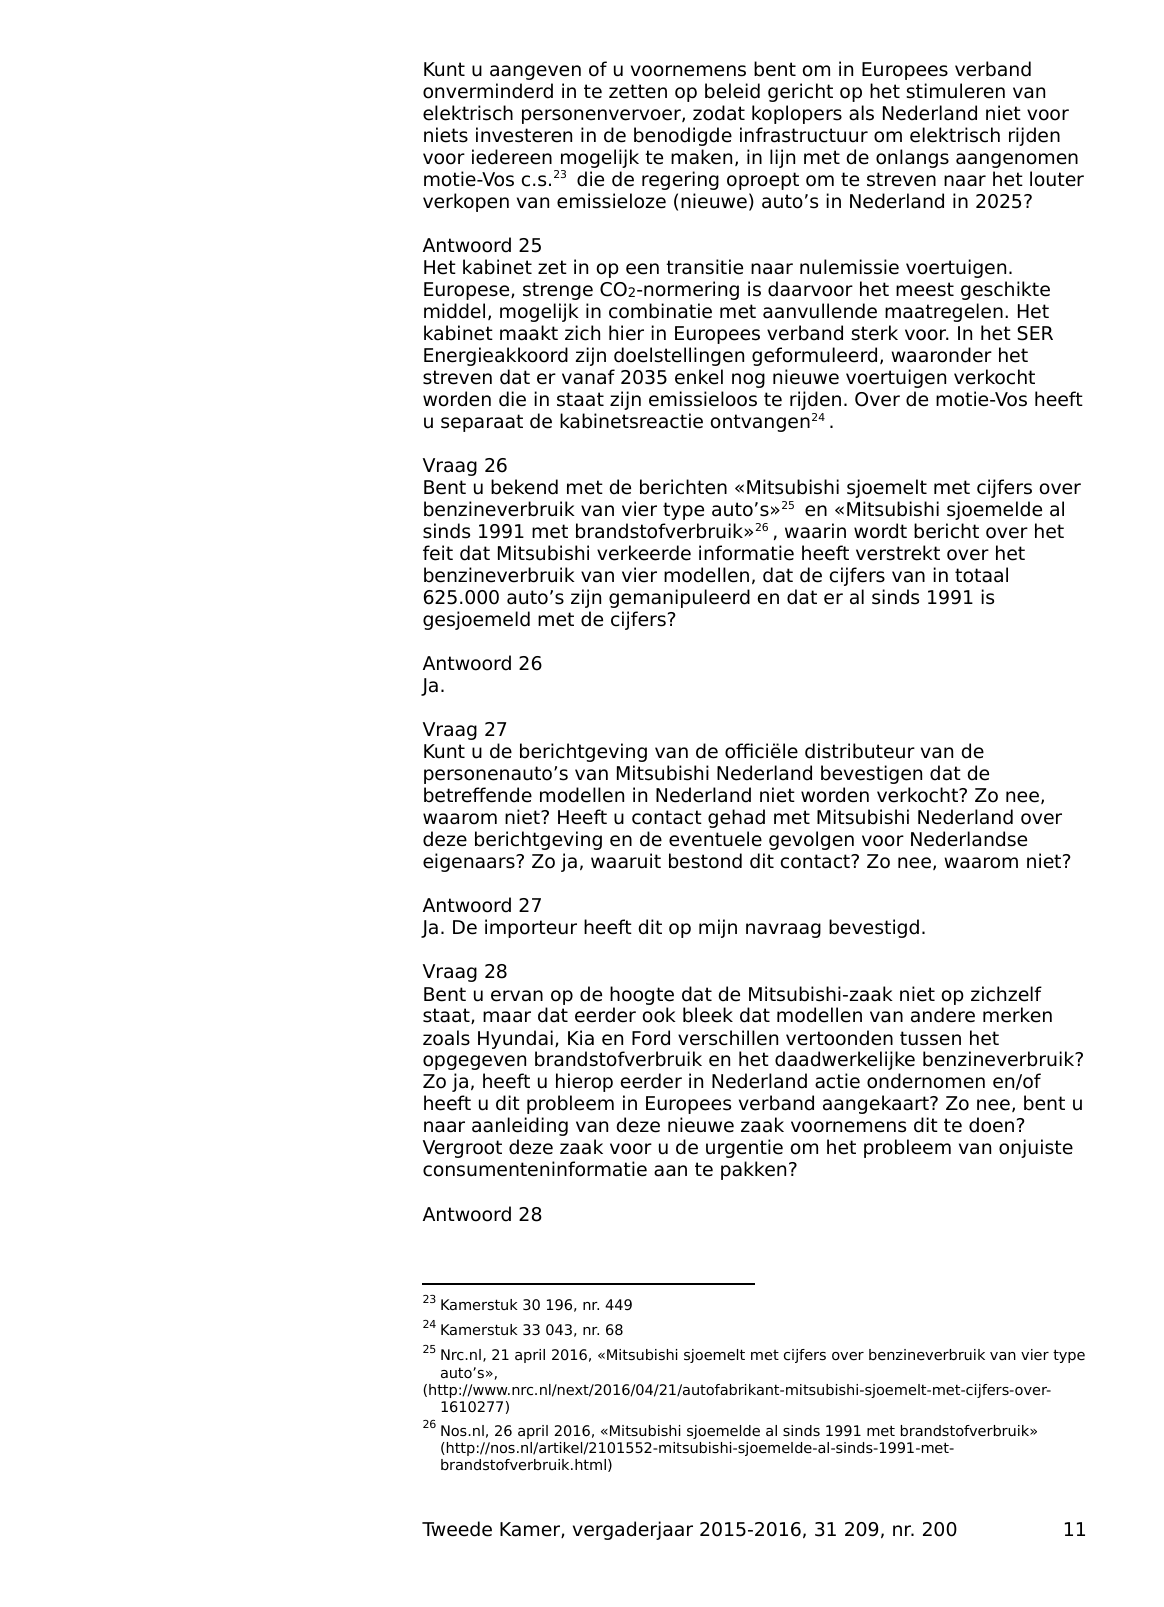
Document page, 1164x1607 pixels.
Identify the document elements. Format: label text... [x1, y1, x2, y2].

text Nrc.nl, 21 april 2016, «Mitsubishi sjoemelt met cijfers over benzineverbruik van vier type auto’s», [422, 1343, 1087, 1382]
text Ja. [422, 675, 1087, 697]
text Vraag 27 [422, 719, 1087, 741]
text Antwoord 27 [422, 895, 1087, 917]
text Bent u ervan op de hoogte dat de Mitsubishi-zaak niet op zichzelf staat, maar dat eerder ook bleek dat modellen van andere merken zoals Hyundai, Kia en Ford verschillen vertoonden tussen het opgegeven brandstofverbruik en het daadwerkelijke benzineverbruik? Zo ja, heeft u hierop eerder in Nederland actie ondernomen en/of heeft u dit probleem in Europees verband aangekaart? Zo nee, bent u naar aanleiding van deze nieuwe zaak voornemens dit te doen? Vergroot deze zaak voor u de urgentie om het probleem van onjuiste consumenteninformatie aan te pakken? [422, 983, 1087, 1181]
text Vraag 26 [422, 455, 1087, 477]
text (http://www.nrc.nl/next/2016/04/21/autofabrikant-mitsubishi-sjoemelt-met-cijfers-over-1610277) [422, 1382, 1087, 1416]
text Kamerstuk 30 196, nr. 449 [422, 1293, 1087, 1315]
text Vraag 28 [422, 961, 1087, 983]
text Antwoord 26 [422, 653, 1087, 675]
text Het kabinet zet in op een transitie naar nulemissie voertuigen. Europese, strenge CO2-normering is daarvoor het meest geschikte middel, mogelijk in combinatie met aanvullende maatregelen. Het kabinet maakt zich hier in Europees verband sterk voor. In het SER Energieakkoord zijn doelstellingen geformuleerd, waaronder het streven dat er vanaf 2035 enkel nog nieuwe voertuigen verkocht worden die in staat zijn emissieloos te rijden. Over de motie-Vos heeft u separaat de kabinetsreactie ontvangen. [422, 257, 1087, 433]
text Ja. De importeur heeft dit op mijn navraag bevestigd. [422, 917, 1087, 939]
text Kamerstuk 33 043, nr. 68 [422, 1318, 1087, 1340]
text Kunt u aangeven of u voornemens bent om in Europees verband onverminderd in te zetten op beleid gericht op het stimuleren van elektrisch personenvervoer, zodat koplopers als Nederland niet voor niets investeren in de benodigde infrastructuur om elektrisch rijden voor iedereen mogelijk te maken, in lijn met de onlangs aangenomen motie-Vos c.s. die de regering oproept om te streven naar het louter verkopen van emissieloze (nieuwe) auto’s in Nederland in 2025? [422, 59, 1087, 213]
text Antwoord 25 [422, 235, 1087, 257]
text Nos.nl, 26 april 2016, «Mitsubishi sjoemelde al sinds 1991 met brandstofverbruik» (http://nos.nl/artikel/2101552-mitsubishi-sjoemelde-al-sinds-1991-met-brandstofverbruik.html) [422, 1418, 1087, 1474]
text Kunt u de berichtgeving van de officiële distributeur van de personenauto’s van Mitsubishi Nederland bevestigen dat de betreffende modellen in Nederland niet worden verkocht? Zo nee, waarom niet? Heeft u contact gehad met Mitsubishi Nederland over deze berichtgeving en de eventuele gevolgen voor Nederlandse eigenaars? Zo ja, waaruit bestond dit contact? Zo nee, waarom niet? [422, 741, 1087, 873]
text Bent u bekend met de berichten «Mitsubishi sjoemelt met cijfers over benzineverbruik van vier type auto’s» en «Mitsubishi sjoemelde al sinds 1991 met brandstofverbruik», waarin wordt bericht over het feit dat Mitsubishi verkeerde informatie heeft verstrekt over het benzineverbruik van vier modellen, dat de cijfers van in totaal 625.000 auto’s zijn gemanipuleerd en dat er al sinds 1991 is gesjoemeld met de cijfers? [422, 477, 1087, 631]
text Antwoord 28 [422, 1203, 1087, 1225]
